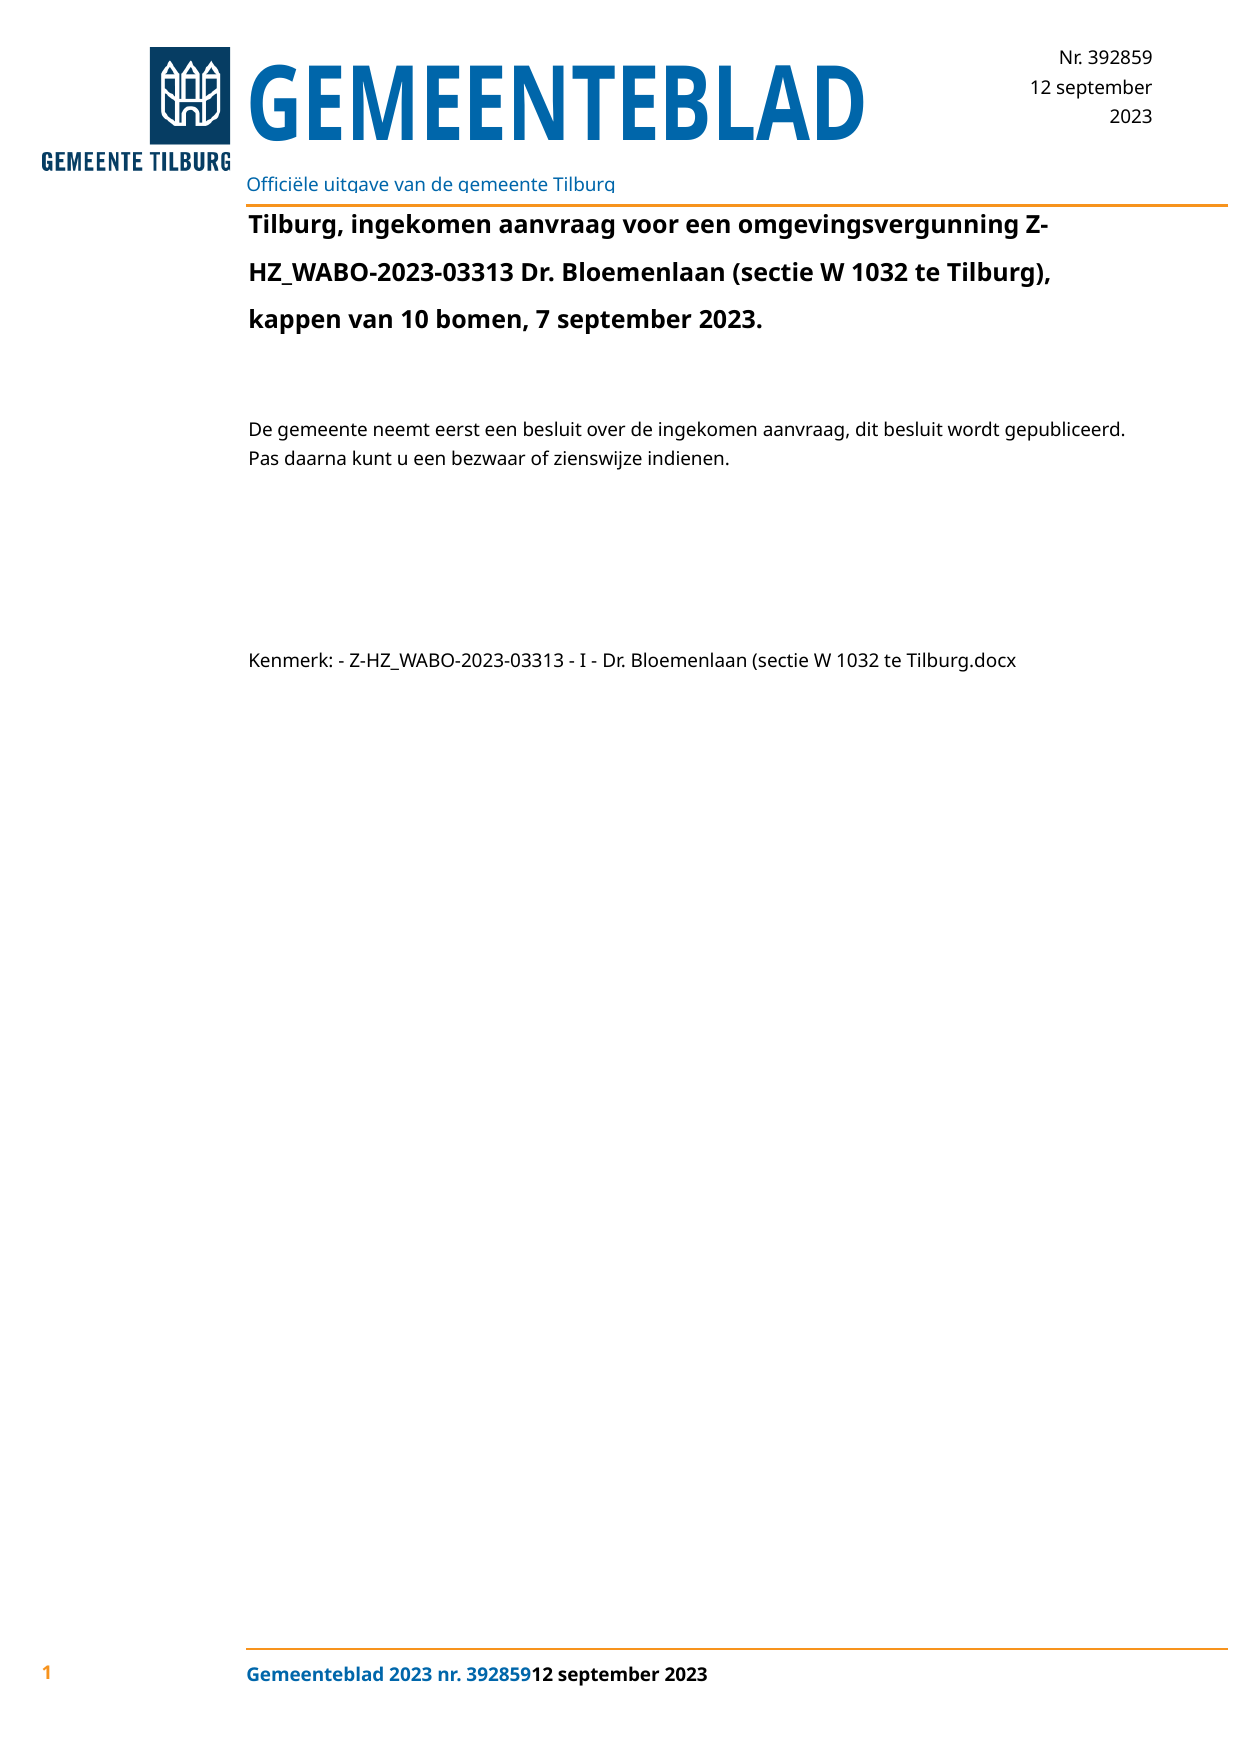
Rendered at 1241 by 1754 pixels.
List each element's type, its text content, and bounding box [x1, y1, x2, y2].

text De gemeente neemt eerst een besluit over de ingekomen aanvraag, dit besluit wordt gepubliceerd. Pas daarna kunt u een bezwaar of zienswijze indienen. [248, 416, 1152, 471]
text Tilburg, ingekomen aanvraag voor een omgevingsvergunning Z-HZ_WABO-2023-03313 Dr. Bloemenlaan (sectie W 1032 te Tilburg), kappen van 10 bomen, 7 september 2023. [248, 207, 1152, 336]
picture [41, 47, 231, 172]
text Kenmerk: - Z-HZ_WABO-2023-03313 - I - Dr. Bloemenlaan (sectie W 1032 te Tilburg.docx [248, 647, 1152, 673]
